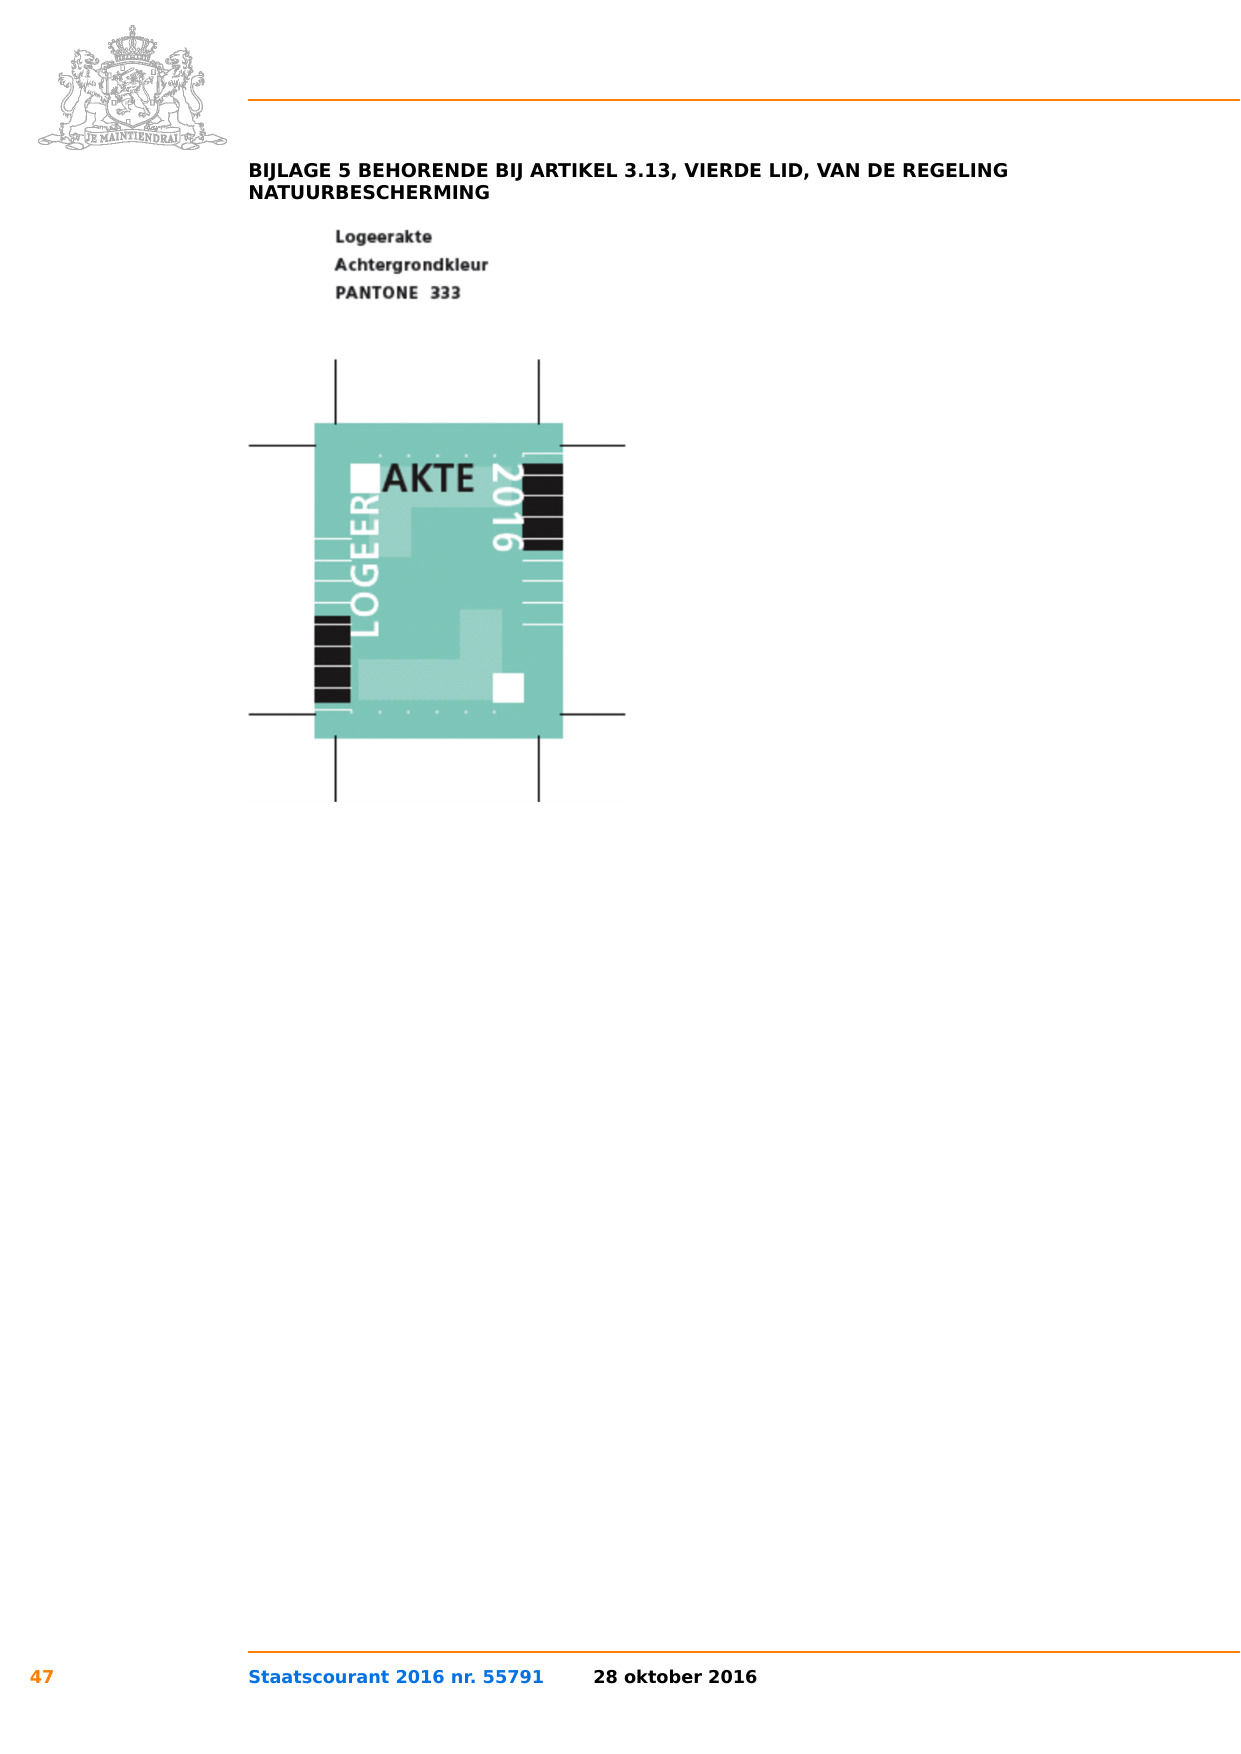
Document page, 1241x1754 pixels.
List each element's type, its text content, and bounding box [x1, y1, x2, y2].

picture [38, 25, 227, 150]
subtitle BIJLAGE 5 BEHORENDE BIJ ARTIKEL 3.13, VIERDE LID, VAN DE REGELING NATUURBESCHERMING [248, 160, 1163, 204]
picture [248, 228, 626, 802]
